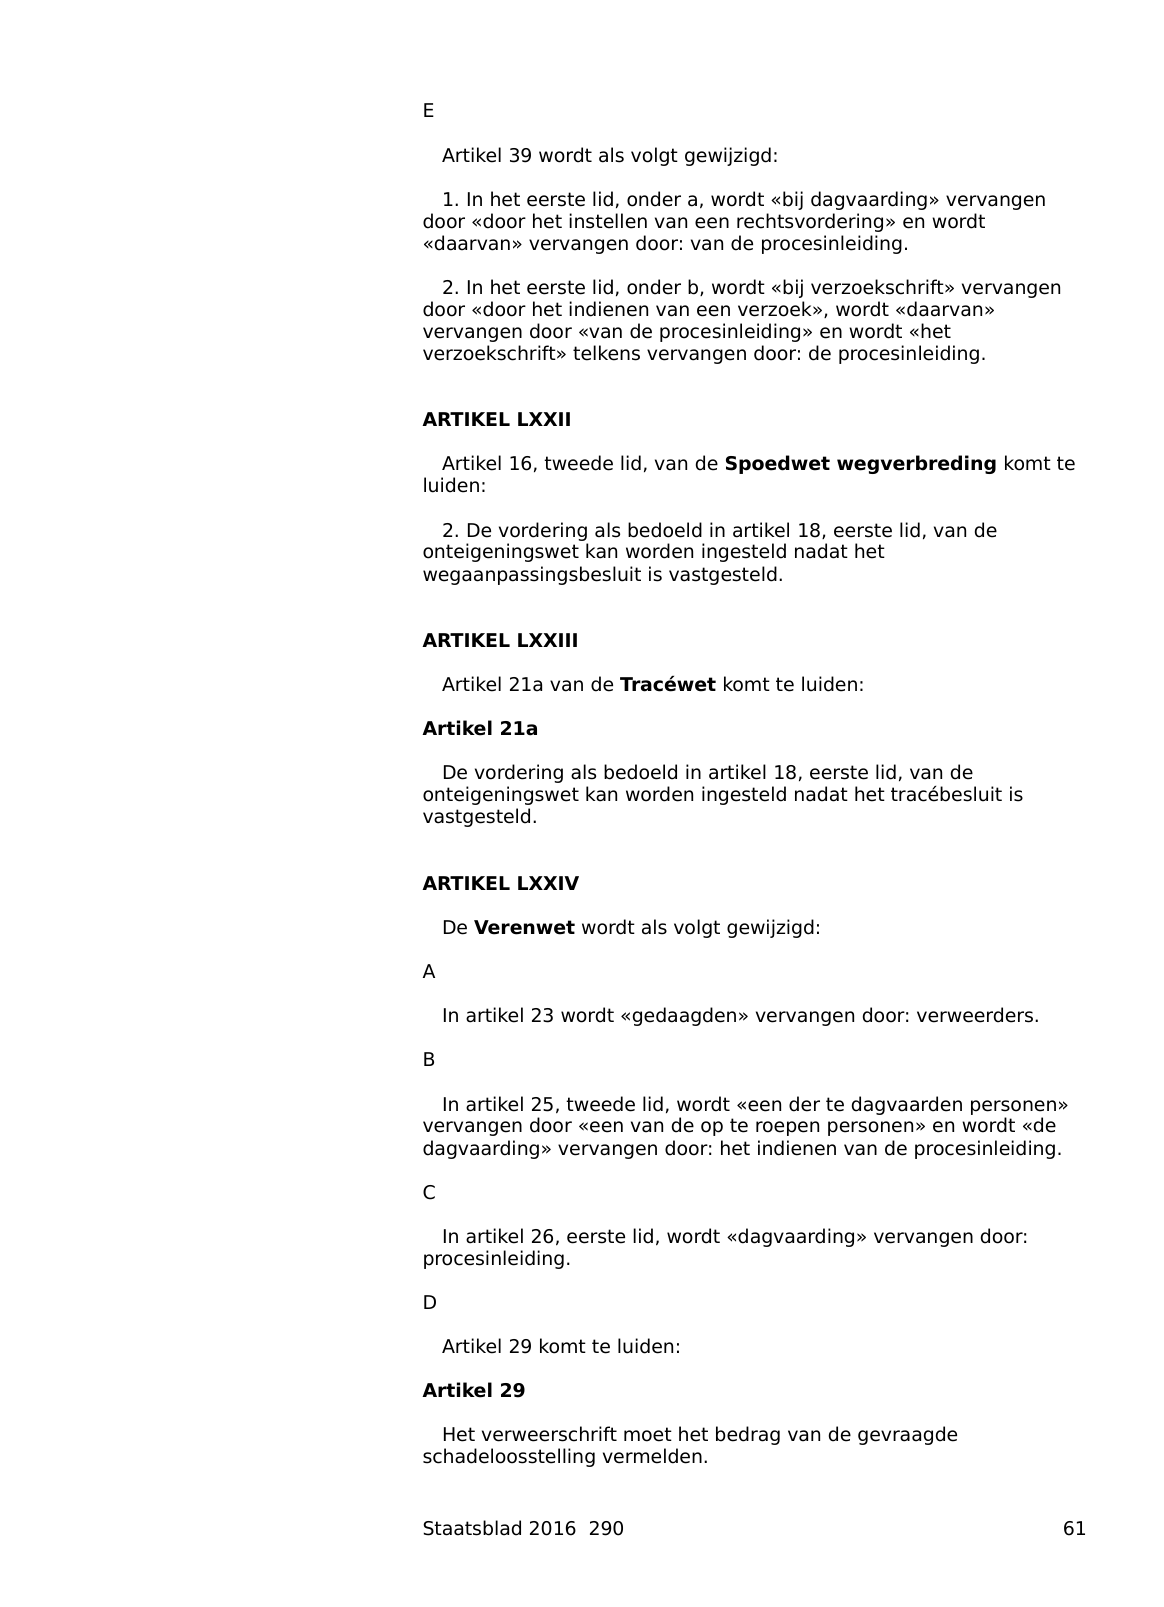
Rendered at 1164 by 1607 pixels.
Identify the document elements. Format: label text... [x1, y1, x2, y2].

text A [422, 961, 1087, 983]
subtitle ARTIKEL LXXIII [422, 630, 1087, 652]
text In artikel 25, tweede lid, wordt «een der te dagvaarden personen» vervangen door «een van de op te roepen personen» en wordt «de dagvaarding» vervangen door: het indienen van de procesinleiding. [422, 1093, 1087, 1159]
text In artikel 26, eerste lid, wordt «dagvaarding» vervangen door: procesinleiding. [422, 1226, 1087, 1270]
text De Verenwet wordt als volgt gewijzigd: [422, 917, 1087, 939]
text D [422, 1292, 1087, 1314]
subtitle Artikel 29 [422, 1380, 1087, 1402]
text E [422, 100, 1087, 122]
text Artikel 29 komt te luiden: [422, 1336, 1087, 1358]
text In artikel 23 wordt «gedaagden» vervangen door: verweerders. [422, 1005, 1087, 1027]
subtitle Artikel 21a [422, 718, 1087, 740]
subtitle ARTIKEL LXXII [422, 409, 1087, 431]
subtitle ARTIKEL LXXIV [422, 873, 1087, 894]
text De vordering als bedoeld in artikel 18, eerste lid, van de onteigeningswet kan worden ingesteld nadat het tracébesluit is vastgesteld. [422, 762, 1087, 828]
text Artikel 39 wordt als volgt gewijzigd: [422, 144, 1087, 167]
text 1. In het eerste lid, onder a, wordt «bij dagvaarding» vervangen door «door het instellen van een rechtsvordering» en wordt «daarvan» vervangen door: van de procesinleiding. [422, 189, 1087, 255]
text Het verweerschrift moet het bedrag van de gevraagde schadeloosstelling vermelden. [422, 1424, 1087, 1468]
text Artikel 21a van de Tracéwet komt te luiden: [422, 674, 1087, 696]
text C [422, 1182, 1087, 1203]
text 2. De vordering als bedoeld in artikel 18, eerste lid, van de onteigeningswet kan worden ingesteld nadat het wegaanpassingsbesluit is vastgesteld. [422, 519, 1087, 585]
text B [422, 1049, 1087, 1071]
text 2. In het eerste lid, onder b, wordt «bij verzoekschrift» vervangen door «door het indienen van een verzoek», wordt «daarvan» vervangen door «van de procesinleiding» en wordt «het verzoekschrift» telkens vervangen door: de procesinleiding. [422, 277, 1087, 365]
text Artikel 16, tweede lid, van de Spoedwet wegverbreding komt te luiden: [422, 453, 1087, 497]
